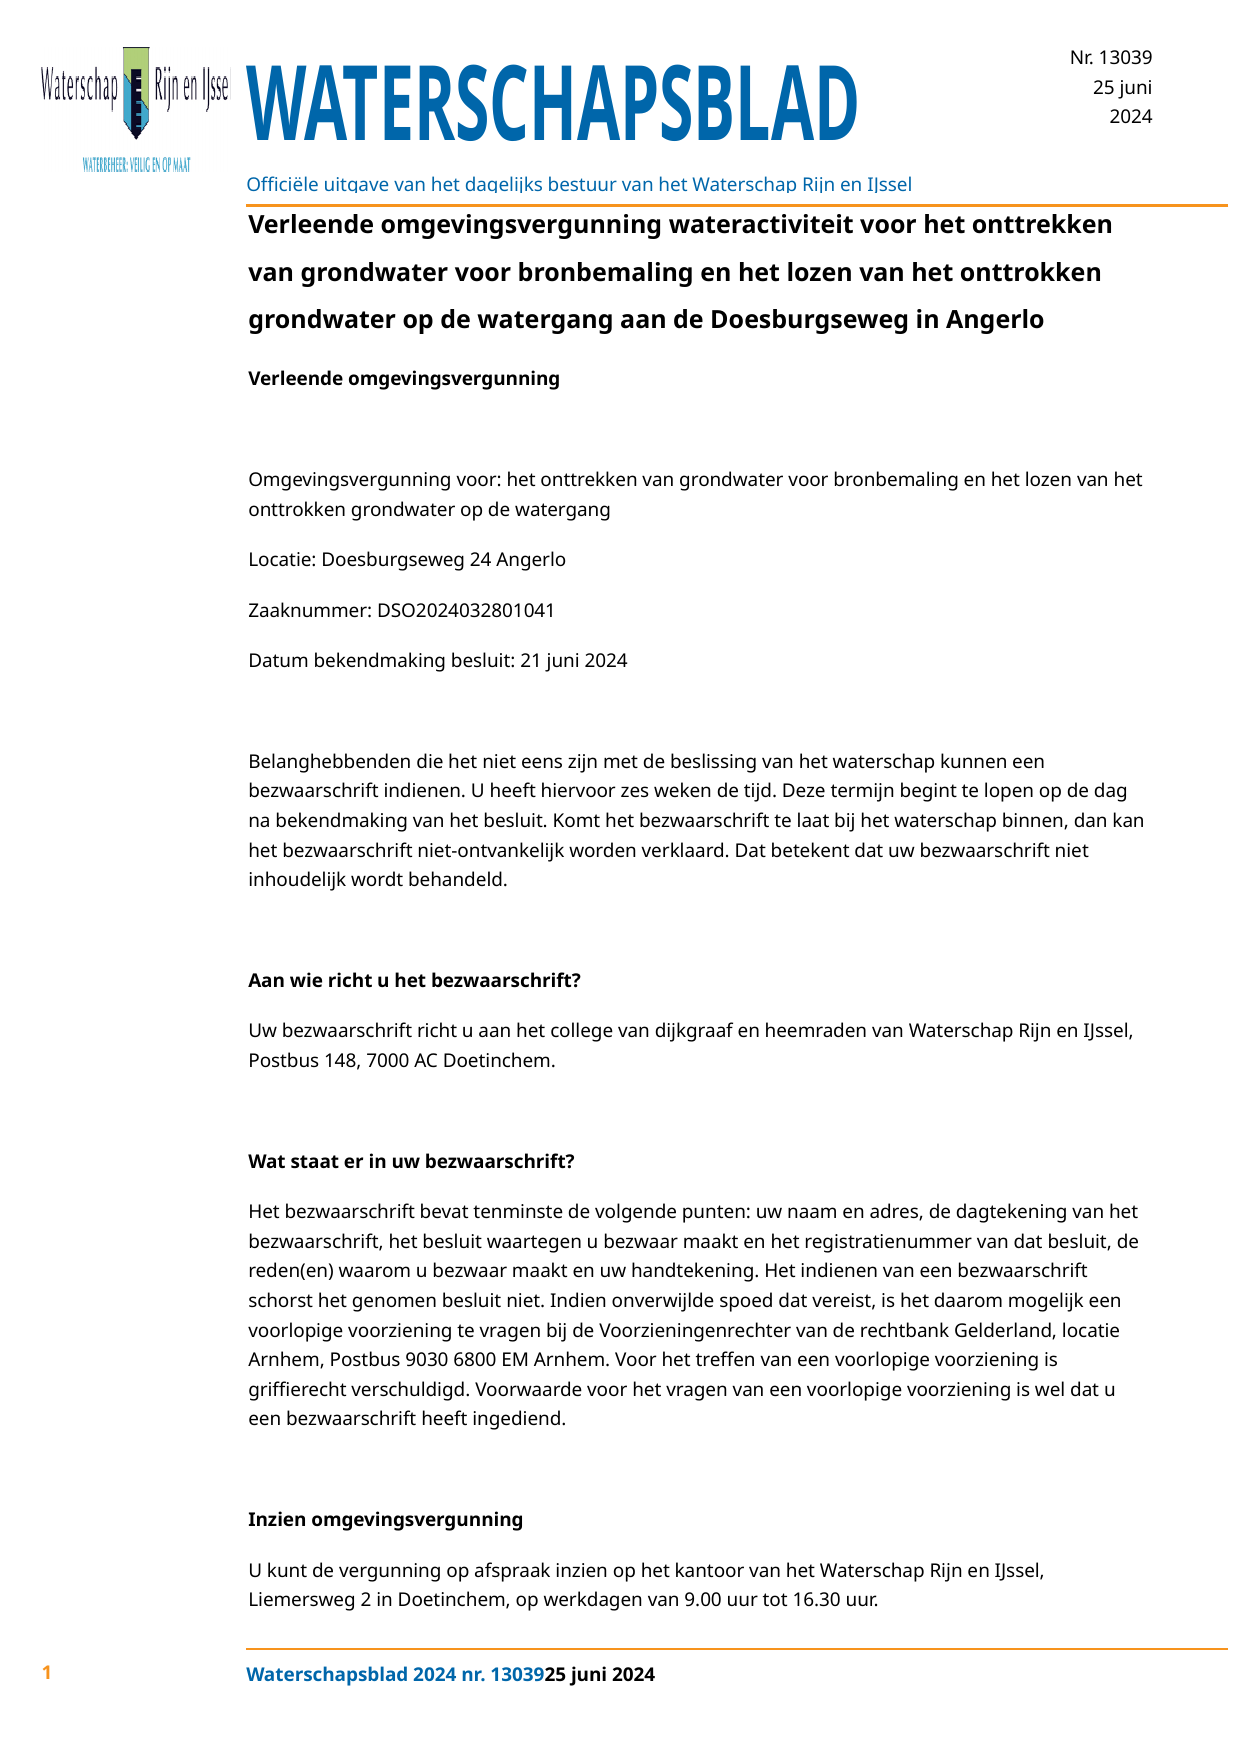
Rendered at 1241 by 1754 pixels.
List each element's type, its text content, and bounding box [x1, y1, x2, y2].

text Verleende omgevingsvergunning wateractiviteit voor het onttrekken van grondwater voor bronbemaling en het lozen van het onttrokken grondwater op de watergang aan de Doesburgseweg in Angerlo [248, 207, 1152, 336]
text Locatie: Doesburgseweg 24 Angerlo [248, 546, 1152, 572]
text Inzien omgevingsvergunning [248, 1506, 1152, 1532]
picture [41, 47, 231, 172]
text Wat staat er in uw bezwaarschrift? [248, 1148, 1152, 1174]
text Aan wie richt u het bezwaarschrift? [248, 967, 1152, 993]
text Verleende omgevingsvergunning [248, 366, 1152, 391]
text Uw bezwaarschrift richt u aan het college van dijkgraaf en heemraden van Waterschap Rijn en IJssel, Postbus 148, 7000 AC Doetinchem. [248, 1018, 1152, 1073]
text Het bezwaarschrift bevat tenminste de volgende punten: uw naam en adres, de dagtekening van het bezwaarschrift, het besluit waartegen u bezwaar maakt en het registratienummer van dat besluit, de reden(en) waarom u bezwaar maakt en uw handtekening. Het indienen van een bezwaarschrift schorst het genomen besluit niet. Indien onverwijlde spoed dat vereist, is het daarom mogelijk een voorlopige voorziening te vragen bij de Voorzieningenrechter van de rechtbank Gelderland, locatie Arnhem, Postbus 9030 6800 EM Arnhem. Voor het treffen van een voorlopige voorziening is griffierecht verschuldigd. Voorwaarde voor het vragen van een voorlopige voorziening is wel dat u een bezwaarschrift heeft ingediend. [248, 1198, 1152, 1431]
text U kunt de vergunning op afspraak inzien op het kantoor van het Waterschap Rijn en IJssel, Liemersweg 2 in Doetinchem, op werkdagen van 9.00 uur tot 16.30 uur. [248, 1557, 1152, 1612]
text Belanghebbenden die het niet eens zijn met de beslissing van het waterschap kunnen een bezwaarschrift indienen. U heeft hiervoor zes weken de tijd. Deze termijn begint te lopen op de dag na bekendmaking van het besluit. Komt het bezwaarschrift te laat bij het waterschap binnen, dan kan het bezwaarschrift niet-ontvankelijk worden verklaard. Dat betekent dat uw bezwaarschrift niet inhoudelijk wordt behandeld. [248, 748, 1152, 892]
text Zaaknummer: DSO2024032801041 [248, 597, 1152, 622]
text Omgevingsvergunning voor: het onttrekken van grondwater voor bronbemaling en het lozen van het onttrokken grondwater op de watergang [248, 466, 1152, 522]
text Datum bekendmaking besluit: 21 juni 2024 [248, 647, 1152, 673]
